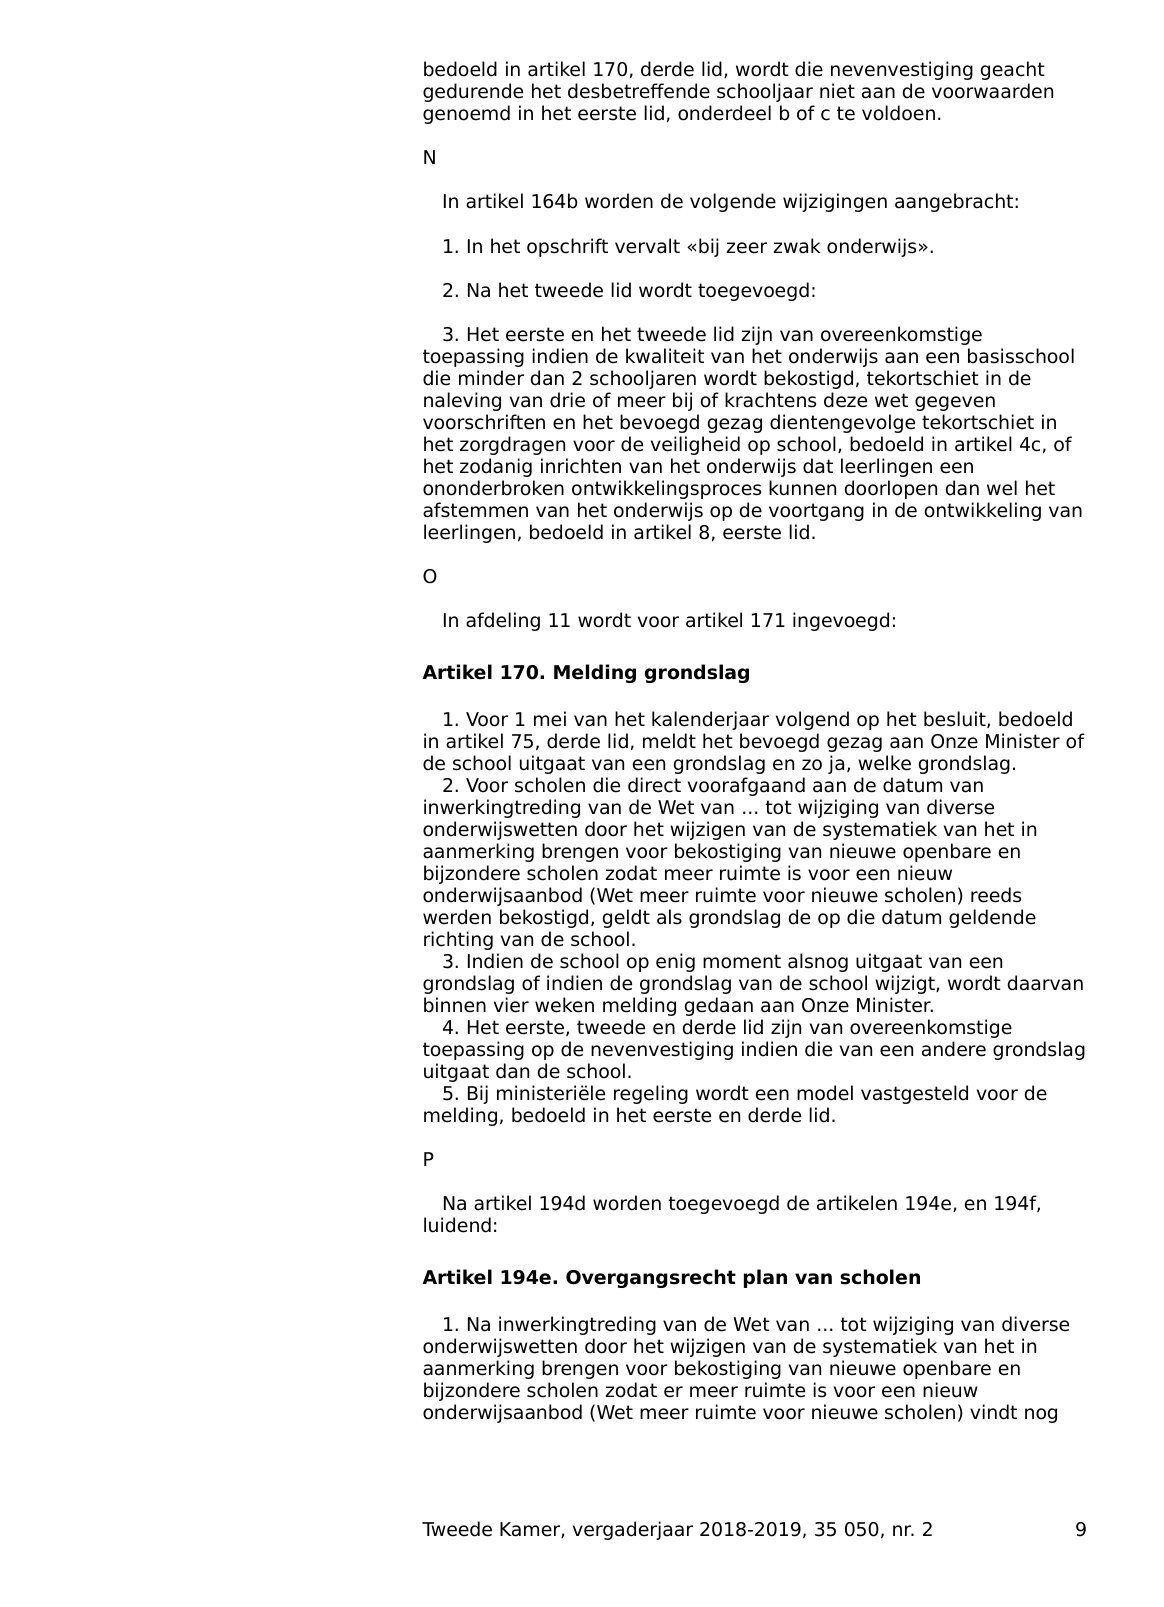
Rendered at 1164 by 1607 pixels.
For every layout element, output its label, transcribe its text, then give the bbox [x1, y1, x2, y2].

text 4. Het eerste, tweede en derde lid zijn van overeenkomstige toepassing op de nevenvestiging indien die van een andere grondslag uitgaat dan de school. [422, 1017, 1087, 1083]
text N [422, 147, 1087, 169]
text 1. Na inwerkingtreding van de Wet van ... tot wijziging van diverse onderwijswetten door het wijzigen van de systematiek van het in aanmerking brengen voor bekostiging van nieuwe openbare en bijzondere scholen zodat er meer ruimte is voor een nieuw onderwijsaanbod (Wet meer ruimte voor nieuwe scholen) vindt nog [422, 1314, 1087, 1424]
text In artikel 164b worden de volgende wijzigingen aangebracht: [422, 191, 1087, 213]
text 1. Voor 1 mei van het kalenderjaar volgend op het besluit, bedoeld in artikel 75, derde lid, meldt het bevoegd gezag aan Onze Minister of de school uitgaat van een grondslag en zo ja, welke grondslag. [422, 709, 1087, 775]
text O [422, 566, 1087, 588]
text 1. In het opschrift vervalt «bij zeer zwak onderwijs». [422, 236, 1087, 257]
text In afdeling 11 wordt voor artikel 171 ingevoegd: [422, 610, 1087, 632]
text P [422, 1149, 1087, 1171]
text 2. Voor scholen die direct voorafgaand aan de datum van inwerkingtreding van de Wet van ... tot wijziging van diverse onderwijswetten door het wijzigen van de systematiek van het in aanmerking brengen voor bekostiging van nieuwe openbare en bijzondere scholen zodat meer ruimte is voor een nieuw onderwijsaanbod (Wet meer ruimte voor nieuwe scholen) reeds werden bekostigd, geldt als grondslag de op die datum geldende richting van de school. [422, 775, 1087, 951]
text 5. Bij ministeriële regeling wordt een model vastgesteld voor de melding, bedoeld in het eerste en derde lid. [422, 1083, 1087, 1127]
text Na artikel 194d worden toegevoegd de artikelen 194e, en 194f, luidend: [422, 1193, 1087, 1237]
text 3. Het eerste en het tweede lid zijn van overeenkomstige toepassing indien de kwaliteit van het onderwijs aan een basisschool die minder dan 2 schooljaren wordt bekostigd, tekortschiet in de naleving van drie of meer bij of krachtens deze wet gegeven voorschriften en het bevoegd gezag dientengevolge tekortschiet in het zorgdragen voor de veiligheid op school, bedoeld in artikel 4c, of het zodanig inrichten van het onderwijs dat leerlingen een ononderbroken ontwikkelingsproces kunnen doorlopen dan wel het afstemmen van het onderwijs op de voortgang in de ontwikkeling van leerlingen, bedoeld in artikel 8, eerste lid. [422, 324, 1087, 544]
subtitle Artikel 170. Melding grondslag [422, 662, 1087, 684]
subtitle Artikel 194e. Overgangsrecht plan van scholen [422, 1267, 1087, 1289]
text bedoeld in artikel 170, derde lid, wordt die nevenvestiging geacht gedurende het desbetreffende schooljaar niet aan de voorwaarden genoemd in het eerste lid, onderdeel b of c te voldoen. [422, 59, 1087, 125]
text 2. Na het tweede lid wordt toegevoegd: [422, 280, 1087, 302]
text 3. Indien de school op enig moment alsnog uitgaat van een grondslag of indien de grondslag van de school wijzigt, wordt daarvan binnen vier weken melding gedaan aan Onze Minister. [422, 951, 1087, 1017]
